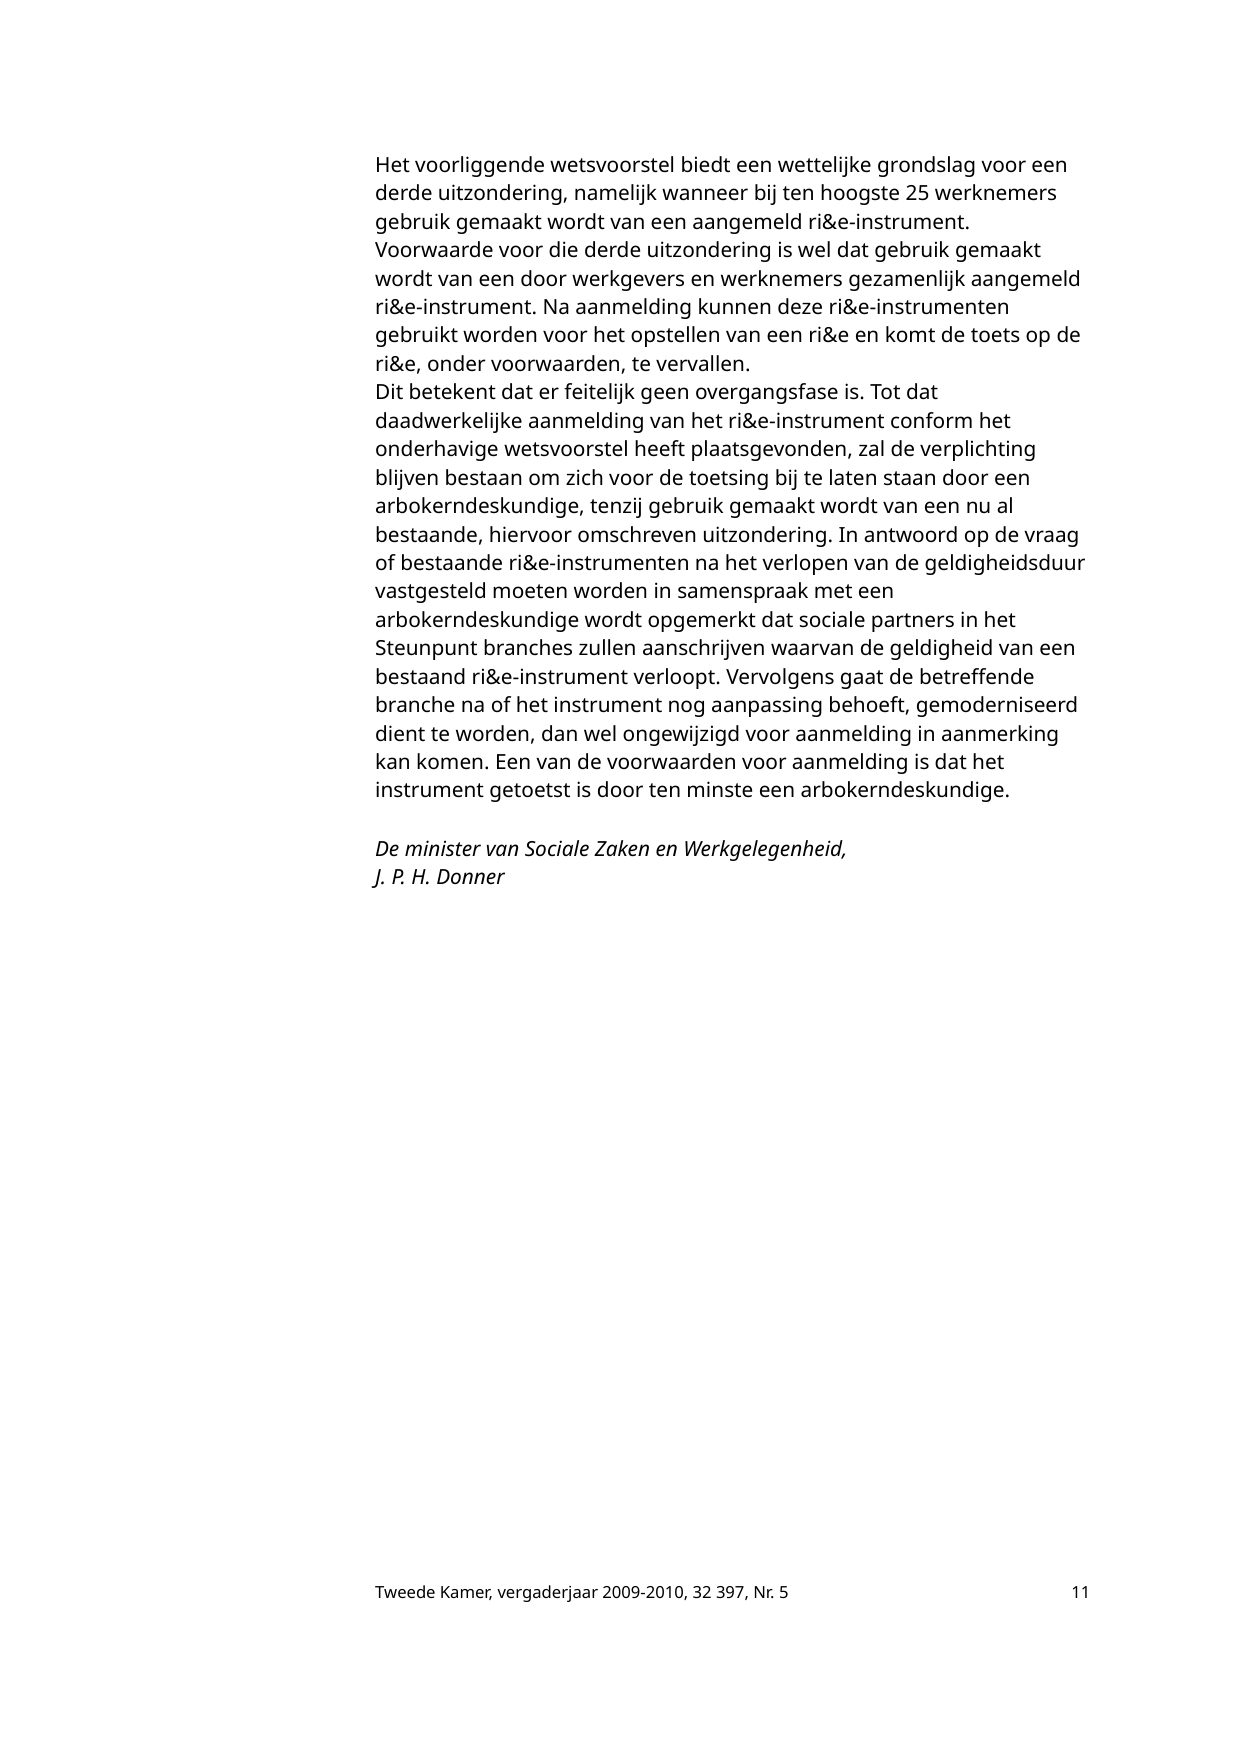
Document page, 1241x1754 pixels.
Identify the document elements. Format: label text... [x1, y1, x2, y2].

text Het voorliggende wetsvoorstel biedt een wettelijke grondslag voor een derde uitzondering, namelijk wanneer bij ten hoogste 25 werknemers gebruik gemaakt wordt van een aangemeld ri&e-instrument. Voorwaarde voor die derde uitzondering is wel dat gebruik gemaakt wordt van een door werkgevers en werknemers gezamenlijk aangemeld ri&e-instrument. Na aanmelding kunnen deze ri&e-instrumenten gebruikt worden voor het opstellen van een ri&e en komt de toets op de ri&e, onder voorwaarden, te vervallen. [375, 150, 1090, 377]
text Dit betekent dat er feitelijk geen overgangsfase is. Tot dat daadwerkelijke aanmelding van het ri&e-instrument conform het onderhavige wetsvoorstel heeft plaatsgevonden, zal de verplichting blijven bestaan om zich voor de toetsing bij te laten staan door een arbokerndeskundige, tenzij gebruik gemaakt wordt van een nu al bestaande, hiervoor omschreven uitzondering. In antwoord op de vraag of bestaande ri&e-instrumenten na het verlopen van de geldigheidsduur vastgesteld moeten worden in samenspraak met een arbokerndeskundige wordt opgemerkt dat sociale partners in het Steunpunt branches zullen aanschrijven waarvan de geldigheid van een bestaand ri&e-instrument verloopt. Vervolgens gaat de betreffende branche na of het instrument nog aanpassing behoeft, gemoderniseerd dient te worden, dan wel ongewijzigd voor aanmelding in aanmerking kan komen. Een van de voorwaarden voor aanmelding is dat het instrument getoetst is door ten minste een arbokerndeskundige. [375, 377, 1090, 804]
text J. P. H. Donner [375, 862, 1090, 891]
text De minister van Sociale Zaken en Werkgelegenheid, [375, 834, 1090, 862]
